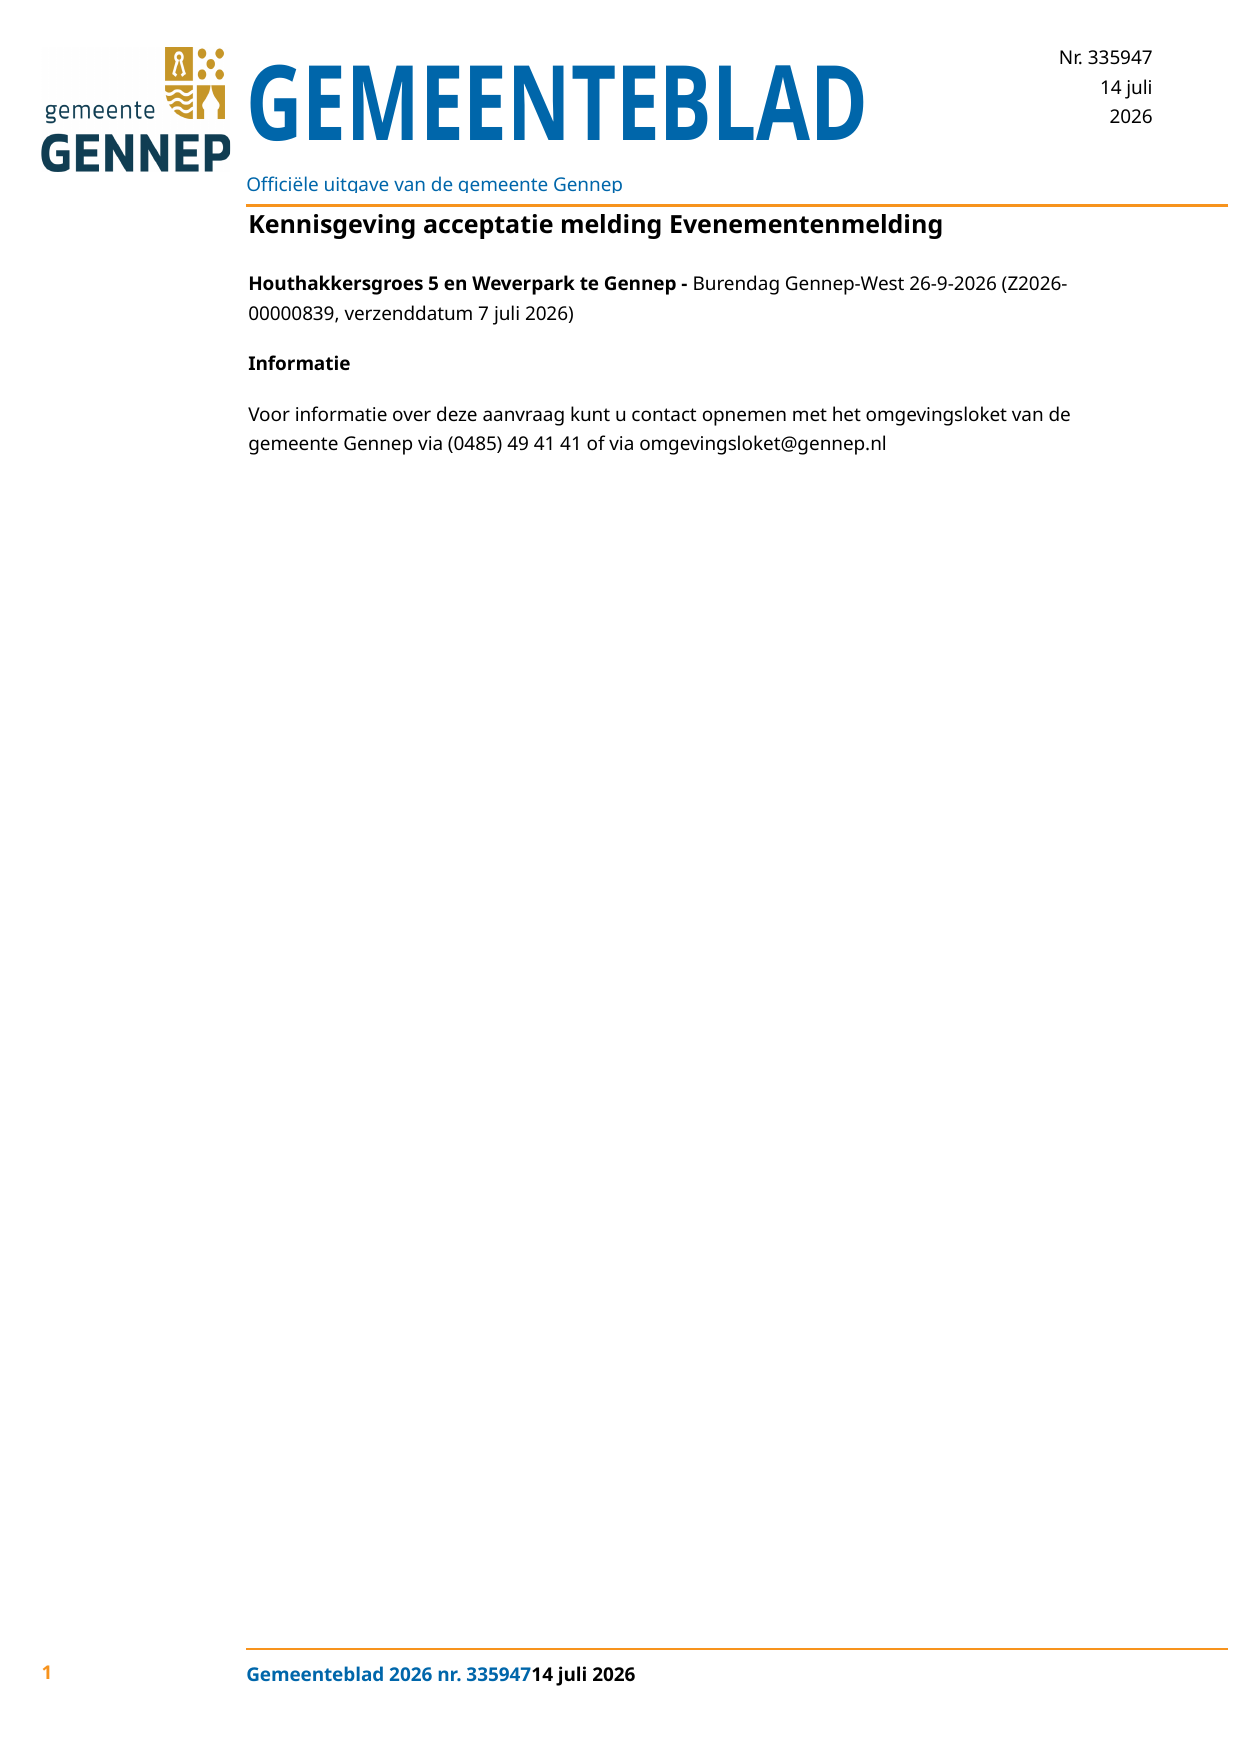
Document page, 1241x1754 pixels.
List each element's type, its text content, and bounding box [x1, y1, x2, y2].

text Voor informatie over deze aanvraag kunt u contact opnemen met het omgevingsloket van de gemeente Gennep via (0485) 49 41 41 of via omgevingsloket@gennep.nl [248, 401, 1152, 456]
text Informatie [248, 350, 1152, 376]
text Kennisgeving acceptatie melding Evenementenmelding [248, 207, 1152, 241]
text Houthakkersgroes 5 en Weverpark te Gennep - Burendag Gennep-West 26-9-2026 (Z2026-00000839, verzenddatum 7 juli 2026) [248, 270, 1152, 326]
picture [41, 47, 231, 172]
